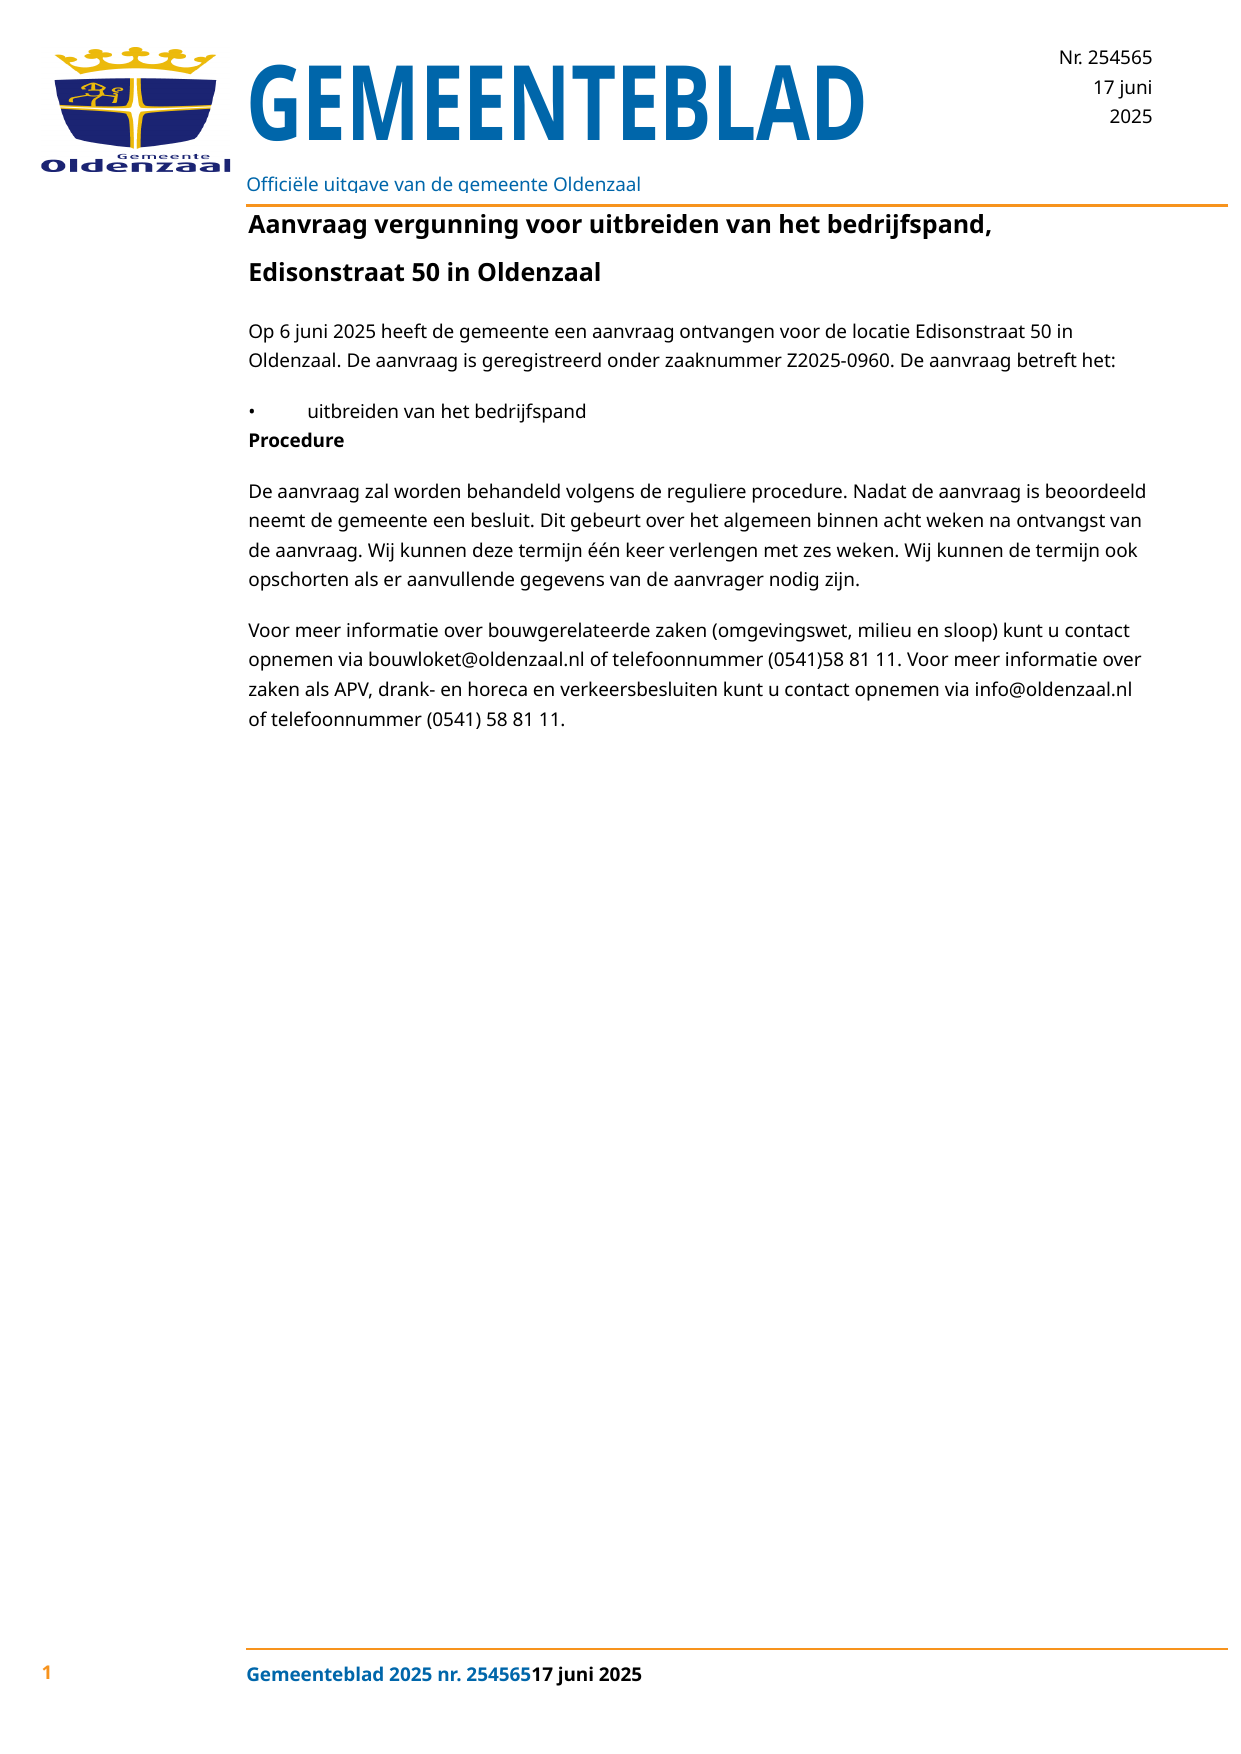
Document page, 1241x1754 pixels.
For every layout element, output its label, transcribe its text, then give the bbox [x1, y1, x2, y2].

text Voor meer informatie over bouwgerelateerde zaken (omgevingswet, milieu en sloop) kunt u contact opnemen via bouwloket@oldenzaal.nl of telefoonnummer (0541)58 81 11. Voor meer informatie over zaken als APV, drank- en horeca en verkeersbesluiten kunt u contact opnemen via info@oldenzaal.nl of telefoonnummer (0541) 58 81 11. [248, 617, 1152, 732]
text Procedure [248, 427, 1152, 453]
picture [41, 47, 231, 172]
text Op 6 juni 2025 heeft de gemeente een aanvraag ontvangen voor de locatie Edisonstraat 50 in Oldenzaal. De aanvraag is geregistreerd onder zaaknummer Z2025-0960. De aanvraag betreft het: [248, 318, 1152, 373]
text De aanvraag zal worden behandeld volgens de reguliere procedure. Nadat de aanvraag is beoordeeld neemt de gemeente een besluit. Dit gebeurt over het algemeen binnen acht weken na ontvangst van de aanvraag. Wij kunnen deze termijn één keer verlengen met zes weken. Wij kunnen de termijn ook opschorten als er aanvullende gegevens van de aanvrager nodig zijn. [248, 478, 1152, 592]
list uitbreiden van het bedrijfspand [248, 398, 1152, 424]
text Aanvraag vergunning voor uitbreiden van het bedrijfspand, Edisonstraat 50 in Oldenzaal [248, 207, 1152, 288]
